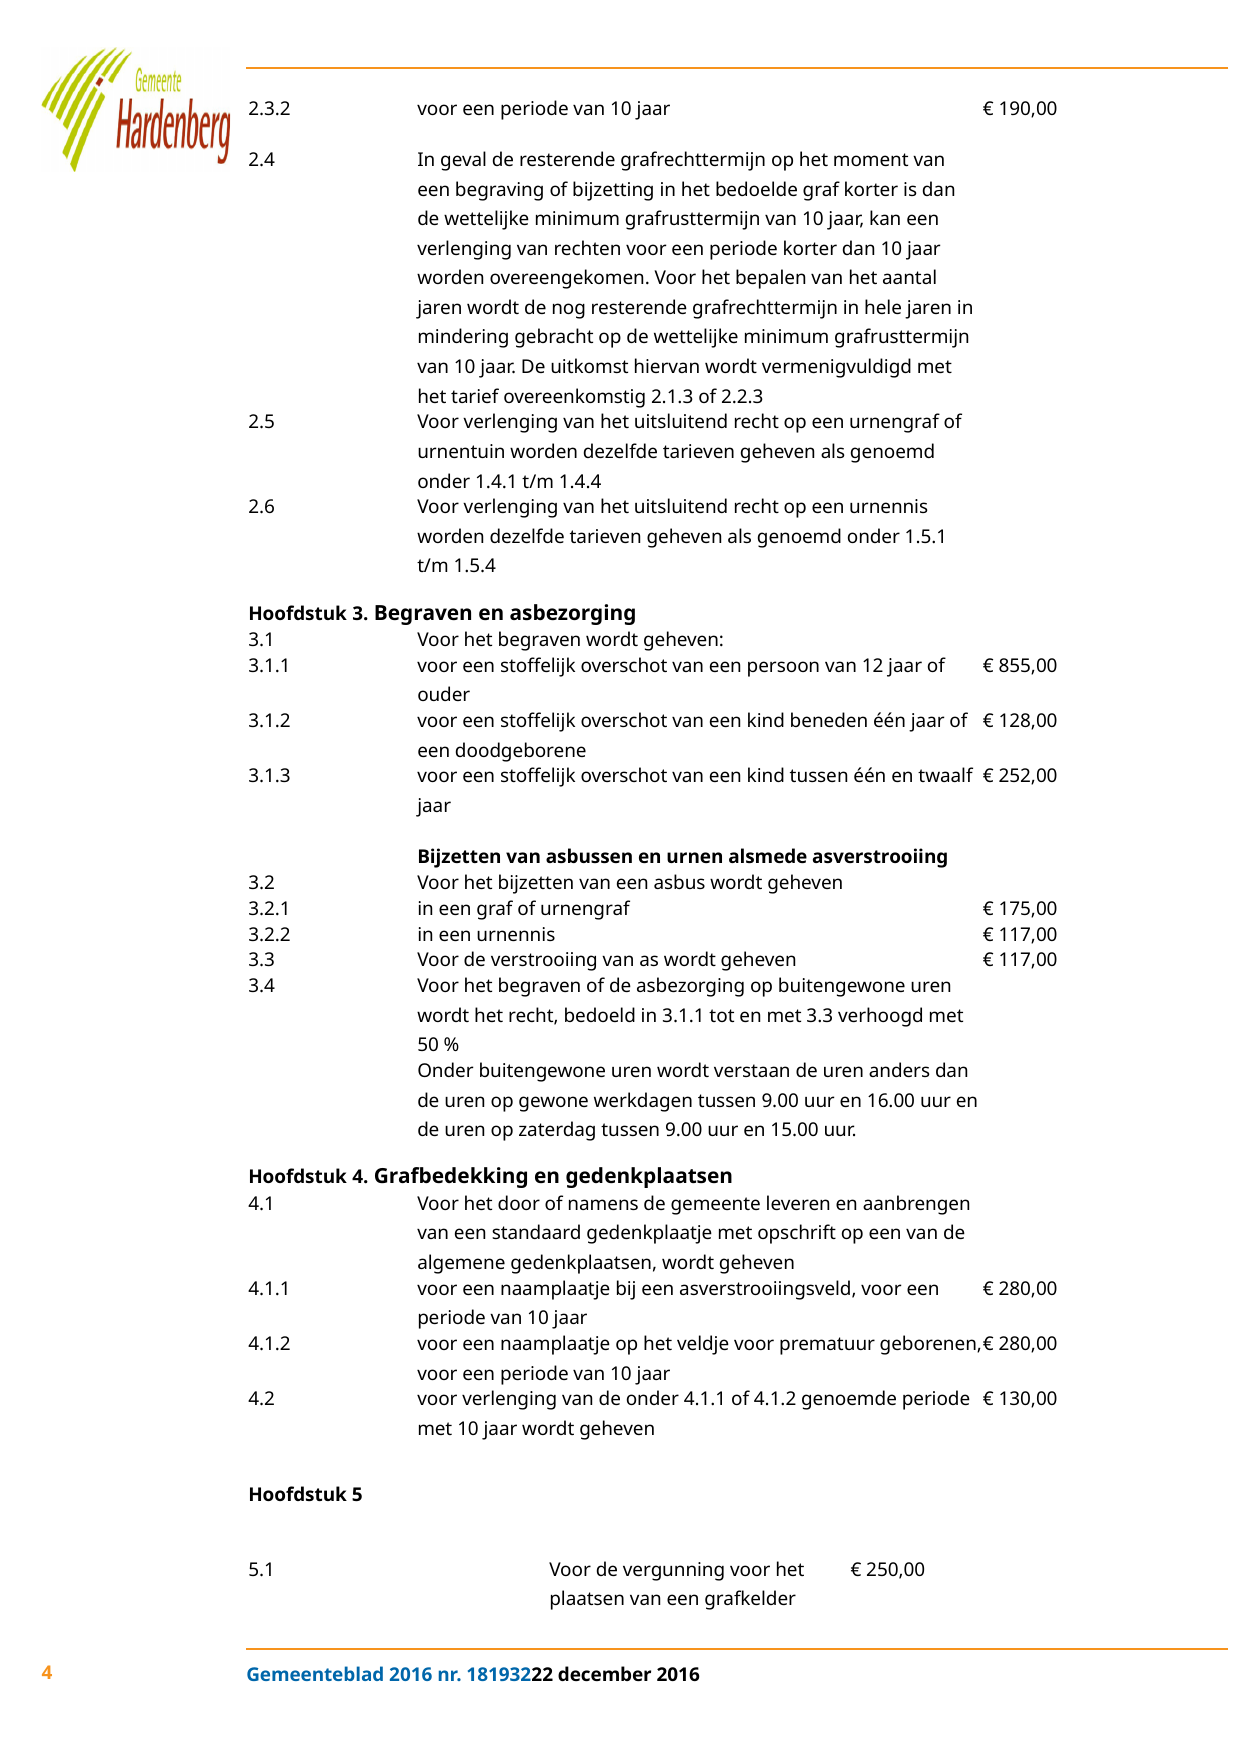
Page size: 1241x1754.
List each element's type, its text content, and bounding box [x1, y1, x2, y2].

table_cell [983, 146, 1152, 409]
table_cell Voor het begraven of de asbezorging op buitengewone uren wordt het recht, bedoeld in 3.1.1 tot en met 3.3 verhoogd met 50 % [417, 972, 983, 1057]
table_cell Onder buitengewone uren wordt verstaan de uren anders dan de uren op gewone werkdagen tussen 9.00 uur en 16.00 uur en de uren op zaterdag tussen 9.00 uur en 15.00 uur. [417, 1057, 983, 1142]
table_cell [248, 818, 417, 844]
table_cell € 175,00 [983, 895, 1152, 921]
table_cell 3.4 [248, 972, 417, 1057]
table_cell 3.2.1 [248, 895, 417, 921]
table_header 5.1 [248, 1556, 549, 1611]
table_cell in een urnennis [417, 921, 983, 947]
table_cell € 252,00 [983, 763, 1152, 818]
table_cell [983, 844, 1152, 869]
table_cell 3.1.2 [248, 707, 417, 763]
table_cell Voor de verstrooiing van as wordt geheven [417, 947, 983, 972]
text Hoofdstuk 3. Begraven en asbezorging [248, 598, 1152, 626]
table_cell Bijzetten van asbussen en urnen alsmede asverstrooiing [417, 844, 983, 869]
table_cell [417, 121, 983, 146]
text Hoofdstuk 4. Grafbedekking en gedenkplaatsen [248, 1161, 1152, 1190]
table_cell [983, 409, 1152, 493]
table_cell [983, 1057, 1152, 1142]
table_cell [983, 972, 1152, 1057]
table_cell 4.1.2 [248, 1330, 417, 1385]
table_cell voor een stoffelijk overschot van een kind beneden één jaar of een doodgeborene [417, 707, 983, 763]
table_cell € 117,00 [983, 947, 1152, 972]
text Hoofdstuk 5 [248, 1481, 1152, 1507]
table_header 4.1 [248, 1190, 417, 1275]
table_cell voor een naamplaatje op het veldje voor prematuur geborenen, voor een periode van 10 jaar [417, 1330, 983, 1385]
table_cell € 130,00 [983, 1385, 1152, 1441]
table_cell voor een naamplaatje bij een asverstrooiingsveld, voor een periode van 10 jaar [417, 1275, 983, 1330]
table_header [983, 1190, 1152, 1275]
table_cell € 855,00 [983, 652, 1152, 707]
table_cell 3.1.1 [248, 652, 417, 707]
table_cell In geval de resterende grafrechttermijn op het moment van een begraving of bijzetting in het bedoelde graf korter is dan de wettelijke minimum grafrusttermijn van 10 jaar, kan een verlenging van rechten voor een periode korter dan 10 jaar worden overeengekomen. Voor het bepalen van het aantal jaren wordt de nog resterende grafrechttermijn in hele jaren in mindering gebracht op de wettelijke minimum grafrusttermijn van 10 jaar. De uitkomst hiervan wordt vermenigvuldigd met het tarief overeenkomstig 2.1.3 of 2.2.3 [417, 146, 983, 409]
table_cell Voor verlenging van het uitsluitend recht op een urnennis worden dezelfde tarieven geheven als genoemd onder 1.5.1 t/m 1.5.4 [417, 494, 983, 578]
table_cell [248, 121, 417, 146]
table_cell 3.2.2 [248, 921, 417, 947]
table_cell 2.5 [248, 409, 417, 493]
table_header 3.1 [248, 626, 417, 652]
table_cell 3.3 [248, 947, 417, 972]
table_header Voor de vergunning voor het plaatsen van een grafkelder [549, 1556, 850, 1611]
table_cell 4.1.1 [248, 1275, 417, 1330]
table_cell voor een periode van 10 jaar [417, 95, 983, 121]
table_header [983, 626, 1152, 652]
table_header € 250,00 [850, 1556, 1152, 1611]
table_cell voor een stoffelijk overschot van een kind tussen één en twaalf jaar [417, 763, 983, 818]
table_cell [248, 1057, 417, 1142]
table_cell [983, 818, 1152, 844]
table_cell [983, 121, 1152, 146]
table_cell [248, 844, 417, 869]
table_cell Voor het bijzetten van een asbus wordt geheven [417, 869, 983, 895]
table_cell voor verlenging van de onder 4.1.1 of 4.1.2 genoemde periode met 10 jaar wordt geheven [417, 1385, 983, 1441]
table_cell 2.6 [248, 494, 417, 578]
table_header Voor het door of namens de gemeente leveren en aanbrengen van een standaard gedenkplaatje met opschrift op een van de algemene gedenkplaatsen, wordt geheven [417, 1190, 983, 1275]
table_cell € 117,00 [983, 921, 1152, 947]
table_cell voor een stoffelijk overschot van een persoon van 12 jaar of ouder [417, 652, 983, 707]
table_cell Voor verlenging van het uitsluitend recht op een urnengraf of urnentuin worden dezelfde tarieven geheven als genoemd onder 1.4.1 t/m 1.4.4 [417, 409, 983, 493]
table_cell 3.1.3 [248, 763, 417, 818]
table_cell [417, 818, 983, 844]
table_cell [983, 494, 1152, 578]
table_cell in een graf of urnengraf [417, 895, 983, 921]
table_cell € 280,00 [983, 1330, 1152, 1385]
table_cell 2.3.2 [248, 95, 417, 121]
table_cell € 128,00 [983, 707, 1152, 763]
table_cell 2.4 [248, 146, 417, 409]
table_cell 3.2 [248, 869, 417, 895]
picture [41, 47, 231, 172]
table_cell € 280,00 [983, 1275, 1152, 1330]
table_cell [983, 869, 1152, 895]
table_header Voor het begraven wordt geheven: [417, 626, 983, 652]
table_cell 4.2 [248, 1385, 417, 1441]
table_cell € 190,00 [983, 95, 1152, 121]
